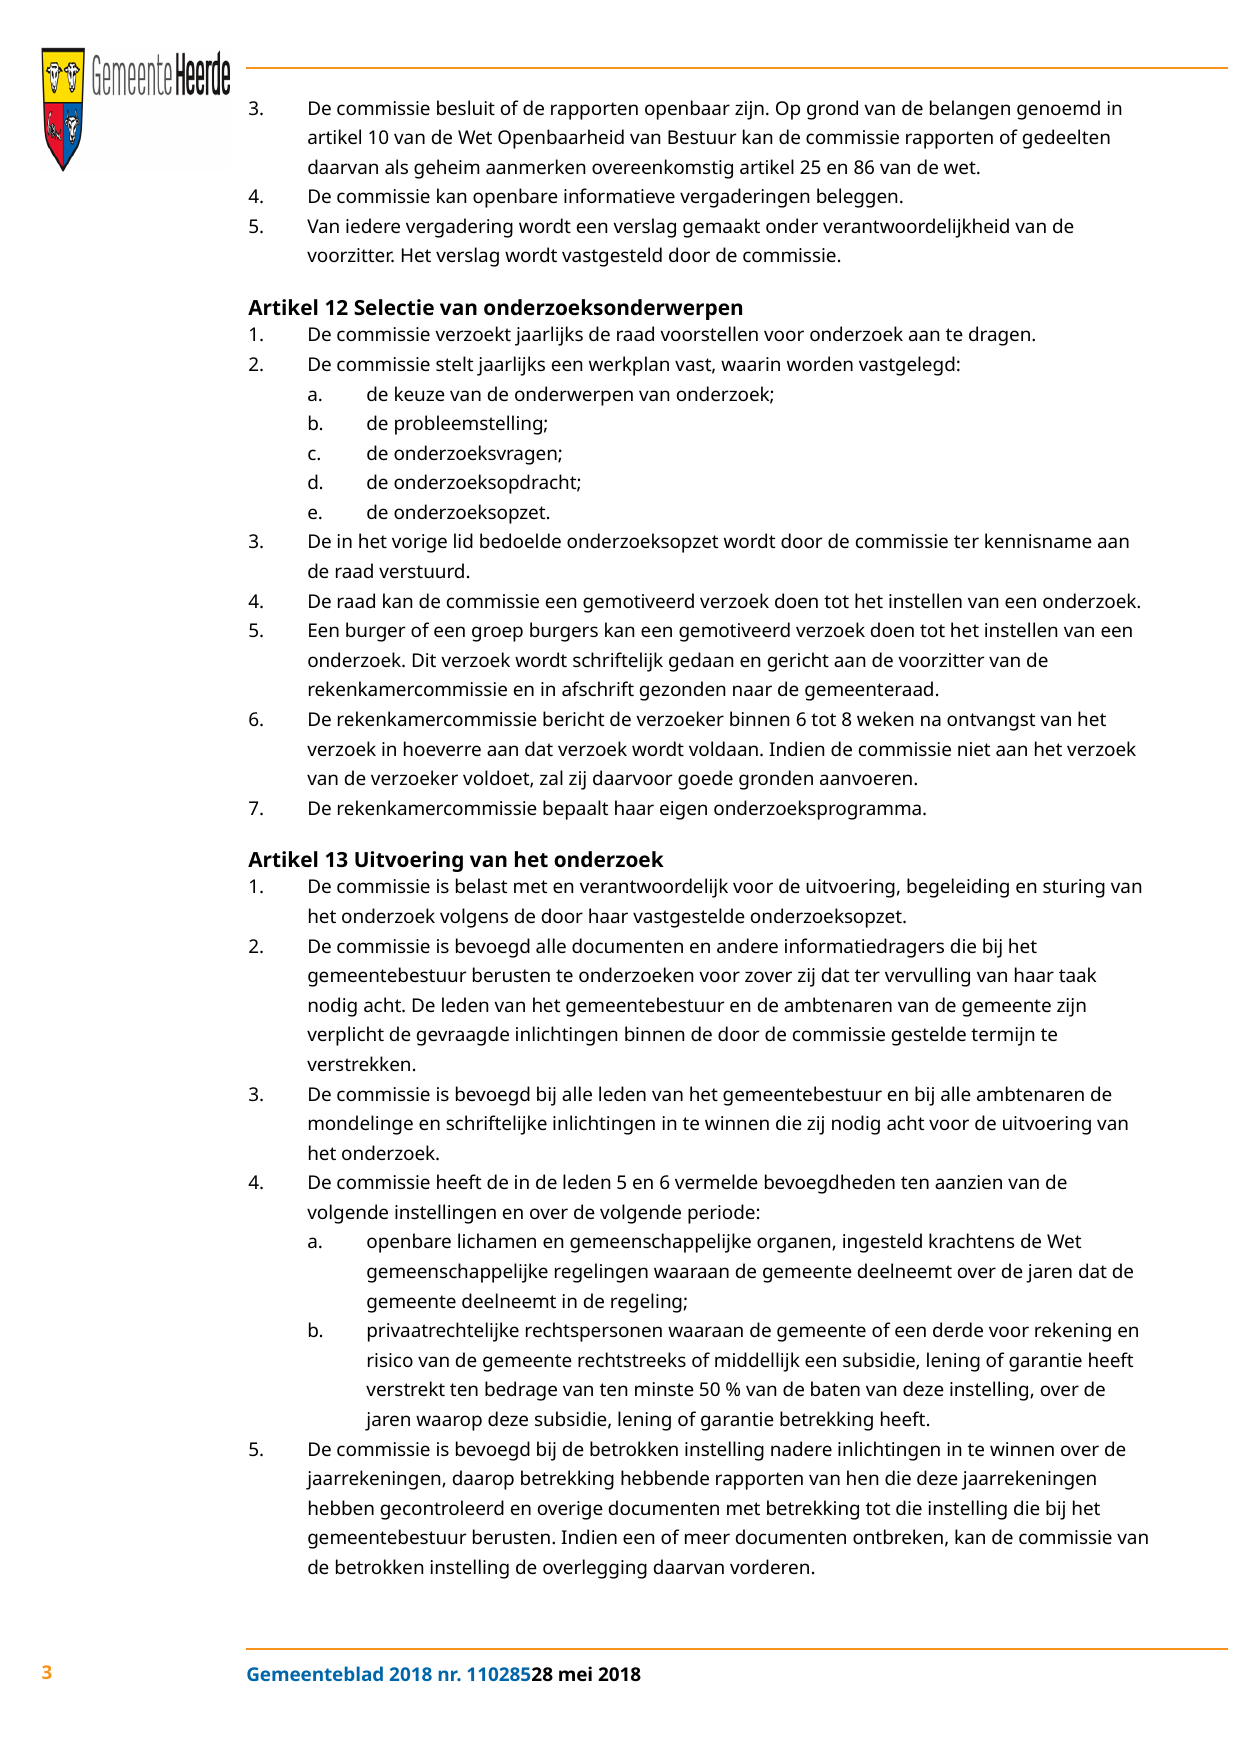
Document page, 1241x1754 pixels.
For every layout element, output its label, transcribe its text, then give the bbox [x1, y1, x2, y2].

list De commissie is belast met en verantwoordelijk voor de uitvoering, begeleiding en sturing van het onderzoek volgens de door haar vastgestelde onderzoeksopzet. [248, 874, 1152, 929]
list openbare lichamen en gemeenschappelijke organen, ingesteld krachtens de Wet gemeenschappelijke regelingen waaraan de gemeente deelneemt over de jaren dat de gemeente deelneemt in de regeling; [307, 1229, 1152, 1314]
list De commissie is bevoegd alle documenten en andere informatiedragers die bij het gemeentebestuur berusten te onderzoeken voor zover zij dat ter vervulling van haar taak nodig acht. De leden van het gemeentebestuur en de ambtenaren van de gemeente zijn verplicht de gevraagde inlichtingen binnen de door de commissie gestelde termijn te verstrekken. [248, 933, 1152, 1077]
list De raad kan de commissie een gemotiveerd verzoek doen tot het instellen van een onderzoek. [248, 588, 1152, 613]
list de keuze van de onderwerpen van onderzoek; [307, 381, 1152, 406]
list De commissie stelt jaarlijks een werkplan vast, waarin worden vastgelegd: [248, 351, 1152, 377]
list De commissie is bevoegd bij de betrokken instelling nadere inlichtingen in te winnen over de jaarrekeningen, daarop betrekking hebbende rapporten van hen die deze jaarrekeningen hebben gecontroleerd en overige documenten met betrekking tot die instelling die bij het gemeentebestuur berusten. Indien een of meer documenten ontbreken, kan de commissie van de betrokken instelling de overlegging daarvan vorderen. [248, 1436, 1152, 1580]
picture [41, 47, 231, 172]
list De commissie verzoekt jaarlijks de raad voorstellen voor onderzoek aan te dragen. [248, 322, 1152, 347]
list de probleemstelling; [307, 410, 1152, 436]
list de onderzoeksopdracht; [307, 469, 1152, 495]
list de onderzoeksvragen; [307, 440, 1152, 466]
text Artikel 12 Selectie van onderzoeksonderwerpen [248, 293, 1152, 322]
text Artikel 13 Uitvoering van het onderzoek [248, 845, 1152, 874]
list Een burger of een groep burgers kan een gemotiveerd verzoek doen tot het instellen van een onderzoek. Dit verzoek wordt schriftelijk gedaan en gericht aan de voorzitter van de rekenkamercommissie en in afschrift gezonden naar de gemeenteraad. [248, 617, 1152, 702]
list De commissie besluit of de rapporten openbaar zijn. Op grond van de belangen genoemd in artikel 10 van de Wet Openbaarheid van Bestuur kan de commissie rapporten of gedeelten daarvan als geheim aanmerken overeenkomstig artikel 25 en 86 van de wet. [248, 95, 1152, 180]
list De in het vorige lid bedoelde onderzoeksopzet wordt door de commissie ter kennisname aan de raad verstuurd. [248, 529, 1152, 584]
list Van iedere vergadering wordt een verslag gemaakt onder verantwoordelijkheid van de voorzitter. Het verslag wordt vastgesteld door de commissie. [248, 213, 1152, 268]
list de onderzoeksopzet. [307, 499, 1152, 525]
list De rekenkamercommissie bepaalt haar eigen onderzoeksprogramma. [248, 795, 1152, 821]
list privaatrechtelijke rechtspersonen waaraan de gemeente of een derde voor rekening en risico van de gemeente rechtstreeks of middellijk een subsidie, lening of garantie heeft verstrekt ten bedrage van ten minste 50 % van de baten van deze instelling, over de jaren waarop deze subsidie, lening of garantie betrekking heeft. [307, 1317, 1152, 1432]
list De commissie is bevoegd bij alle leden van het gemeentebestuur en bij alle ambtenaren de mondelinge en schriftelijke inlichtingen in te winnen die zij nodig acht voor de uitvoering van het onderzoek. [248, 1081, 1152, 1166]
list De commissie heeft de in de leden 5 en 6 vermelde bevoegdheden ten aanzien van de volgende instellingen en over de volgende periode: [248, 1169, 1152, 1225]
list De commissie kan openbare informatieve vergaderingen beleggen. [248, 183, 1152, 209]
list De rekenkamercommissie bericht de verzoeker binnen 6 tot 8 weken na ontvangst van het verzoek in hoeverre aan dat verzoek wordt voldaan. Indien de commissie niet aan het verzoek van de verzoeker voldoet, zal zij daarvoor goede gronden aanvoeren. [248, 706, 1152, 791]
